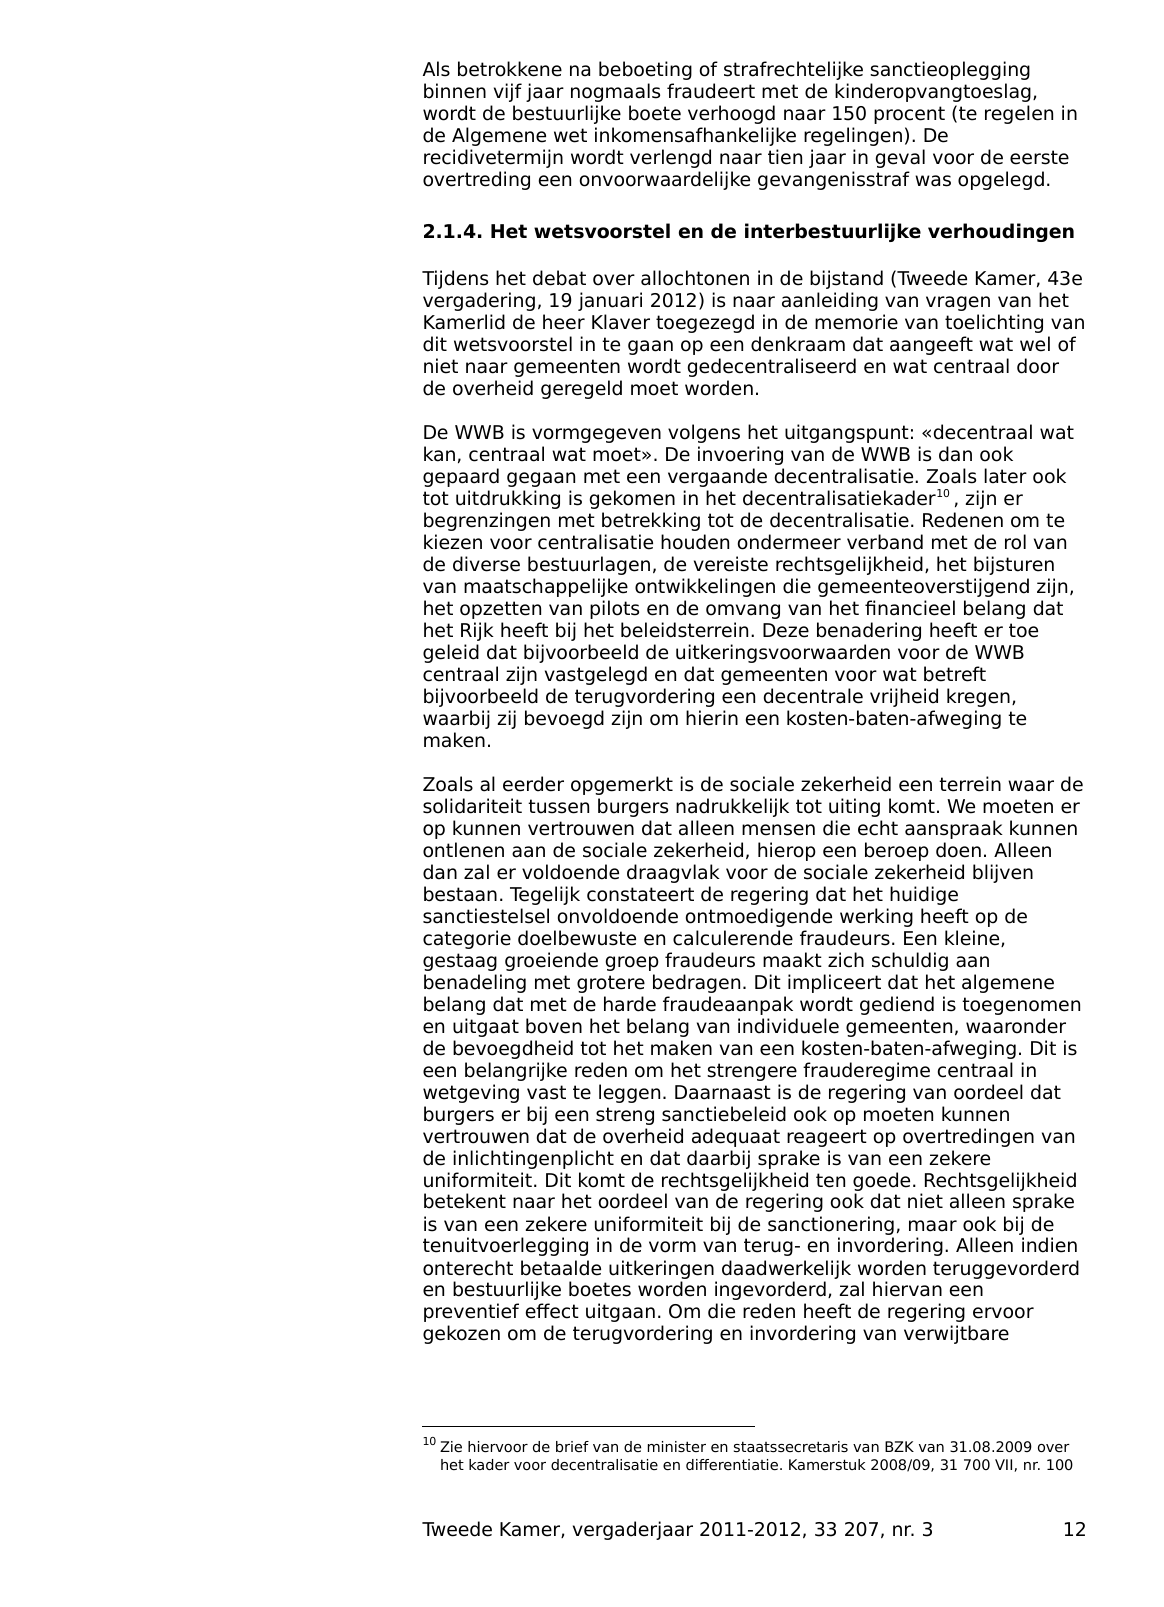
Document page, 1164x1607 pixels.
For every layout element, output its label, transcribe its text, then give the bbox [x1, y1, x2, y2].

subtitle 2.1.4. Het wetsvoorstel en de interbestuurlijke verhoudingen [422, 221, 1087, 243]
text Zoals al eerder opgemerkt is de sociale zekerheid een terrein waar de solidariteit tussen burgers nadrukkelijk tot uiting komt. We moeten er op kunnen vertrouwen dat alleen mensen die echt aanspraak kunnen ontlenen aan de sociale zekerheid, hierop een beroep doen. Alleen dan zal er voldoende draagvlak voor de sociale zekerheid blijven bestaan. Tegelijk constateert de regering dat het huidige sanctiestelsel onvoldoende ontmoedigende werking heeft op de categorie doelbewuste en calculerende fraudeurs. Een kleine, gestaag groeiende groep fraudeurs maakt zich schuldig aan benadeling met grotere bedragen. Dit impliceert dat het algemene belang dat met de harde fraudeaanpak wordt gediend is toegenomen en uitgaat boven het belang van individuele gemeenten, waaronder de bevoegdheid tot het maken van een kosten-baten-afweging. Dit is een belangrijke reden om het strengere frauderegime centraal in wetgeving vast te leggen. Daarnaast is de regering van oordeel dat burgers er bij een streng sanctiebeleid ook op moeten kunnen vertrouwen dat de overheid adequaat reageert op overtredingen van de inlichtingenplicht en dat daarbij sprake is van een zekere uniformiteit. Dit komt de rechtsgelijkheid ten goede. Rechtsgelijkheid betekent naar het oordeel van de regering ook dat niet alleen sprake is van een zekere uniformiteit bij de sanctionering, maar ook bij de tenuitvoerlegging in de vorm van terug- en invordering. Alleen indien onterecht betaalde uitkeringen daadwerkelijk worden teruggevorderd en bestuurlijke boetes worden ingevorderd, zal hiervan een preventief effect uitgaan. Om die reden heeft de regering ervoor gekozen om de terugvordering en invordering van verwijtbare [422, 774, 1087, 1345]
text De WWB is vormgegeven volgens het uitgangspunt: «decentraal wat kan, centraal wat moet». De invoering van de WWB is dan ook gepaard gegaan met een vergaande decentralisatie. Zoals later ook tot uitdrukking is gekomen in het decentralisatiekader, zijn er begrenzingen met betrekking tot de decentralisatie. Redenen om te kiezen voor centralisatie houden ondermeer verband met de rol van de diverse bestuurlagen, de vereiste rechtsgelijkheid, het bijsturen van maatschappelijke ontwikkelingen die gemeenteoverstijgend zijn, het opzetten van pilots en de omvang van het financieel belang dat het Rijk heeft bij het beleidsterrein. Deze benadering heeft er toe geleid dat bijvoorbeeld de uitkeringsvoorwaarden voor de WWB centraal zijn vastgelegd en dat gemeenten voor wat betreft bijvoorbeeld de terugvordering een decentrale vrijheid kregen, waarbij zij bevoegd zijn om hierin een kosten-baten-afweging te maken. [422, 422, 1087, 752]
text Zie hiervoor de brief van de minister en staatssecretaris van BZK van 31.08.2009 over het kader voor decentralisatie en differentiatie. Kamerstuk 2008/09, 31 700 VII, nr. 100 [422, 1435, 1087, 1474]
text Als betrokkene na beboeting of strafrechtelijke sanctieoplegging binnen vijf jaar nogmaals fraudeert met de kinderopvangtoeslag, wordt de bestuurlijke boete verhoogd naar 150 procent (te regelen in de Algemene wet inkomensafhankelijke regelingen). De recidivetermijn wordt verlengd naar tien jaar in geval voor de eerste overtreding een onvoorwaardelijke gevangenisstraf was opgelegd. [422, 59, 1087, 191]
text Tijdens het debat over allochtonen in de bijstand (Tweede Kamer, 43e vergadering, 19 januari 2012) is naar aanleiding van vragen van het Kamerlid de heer Klaver toegezegd in de memorie van toelichting van dit wetsvoorstel in te gaan op een denkraam dat aangeeft wat wel of niet naar gemeenten wordt gedecentraliseerd en wat centraal door de overheid geregeld moet worden. [422, 268, 1087, 400]
